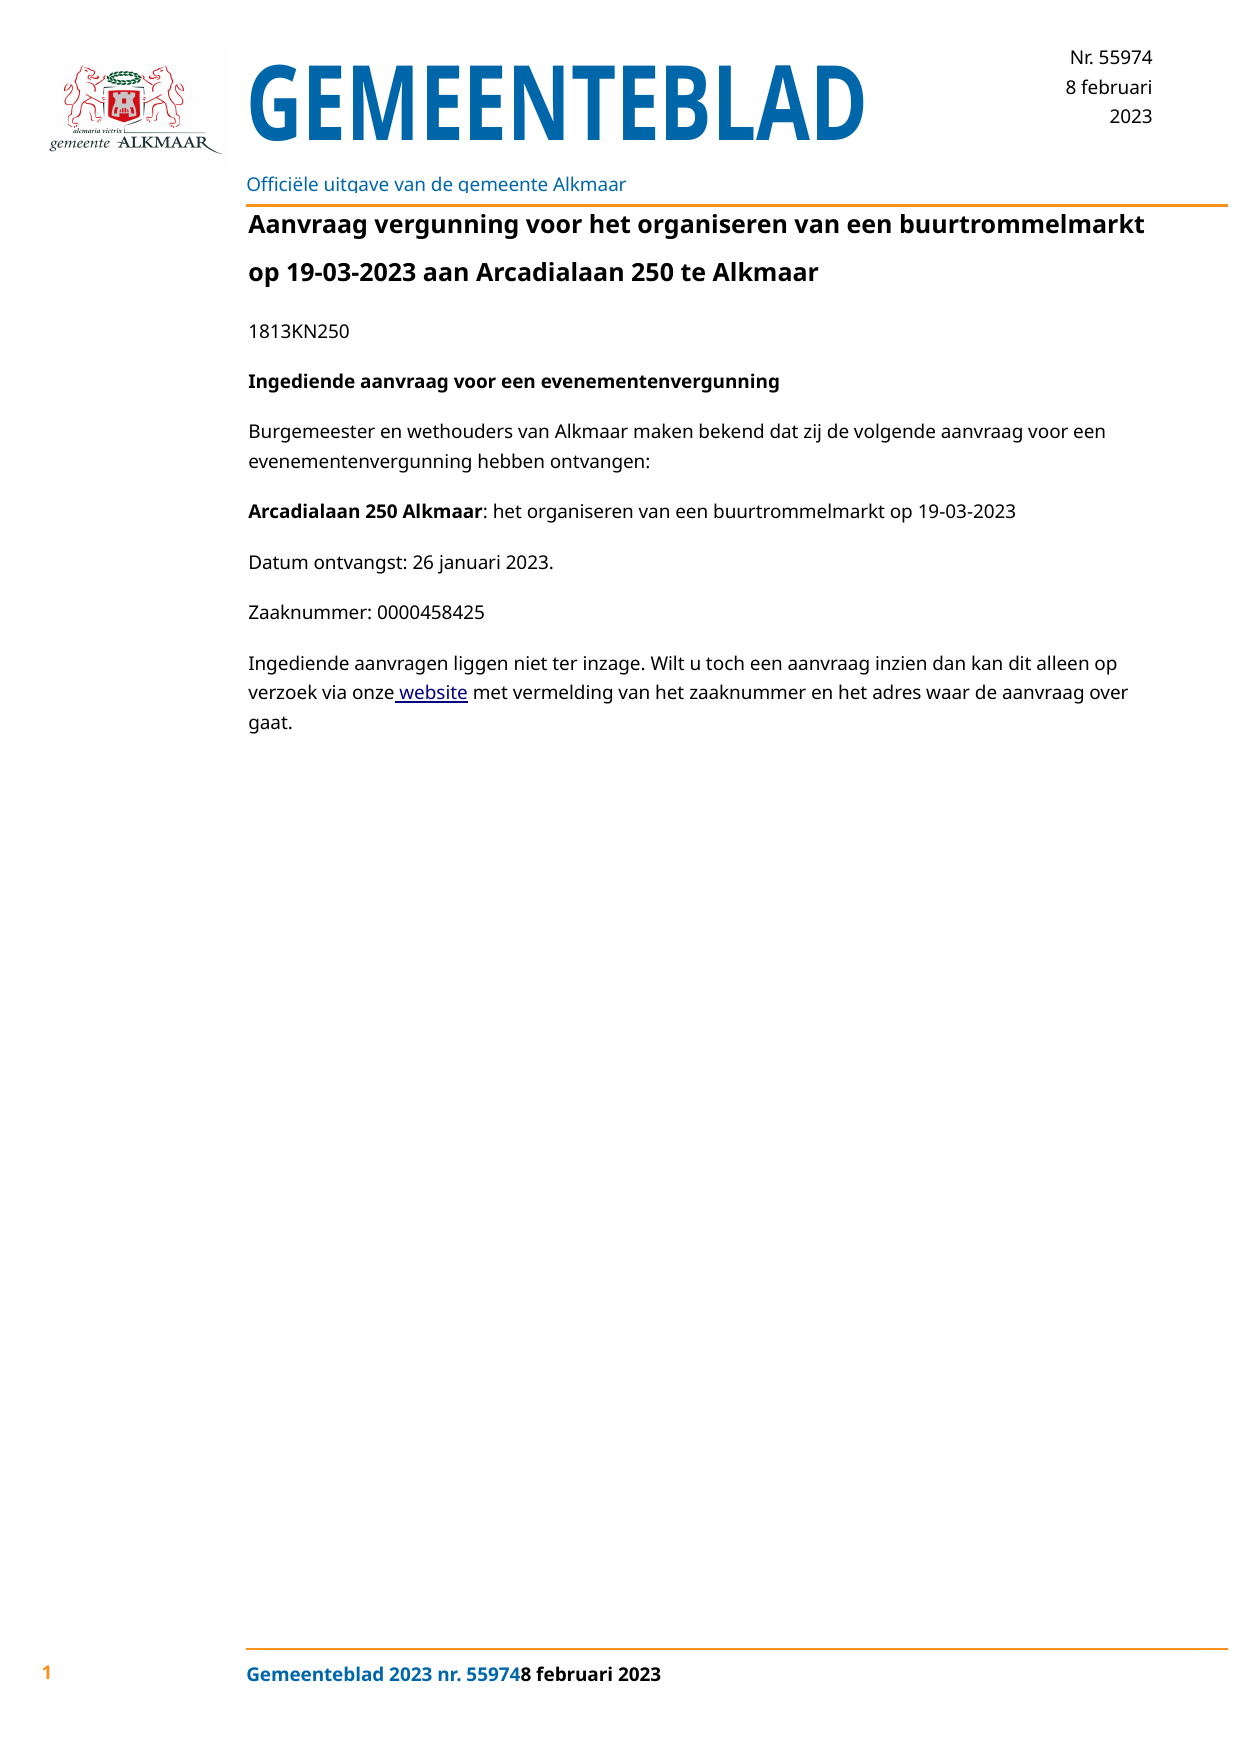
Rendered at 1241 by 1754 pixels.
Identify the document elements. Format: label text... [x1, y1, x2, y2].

text 1813KN250 [248, 318, 1152, 344]
text Ingediende aanvraag voor een evenementenvergunning [248, 368, 1152, 394]
text Burgemeester en wethouders van Alkmaar maken bekend dat zij de volgende aanvraag voor een evenementenvergunning hebben ontvangen: [248, 419, 1152, 474]
text Datum ontvangst: 26 januari 2023. [248, 549, 1152, 575]
picture [41, 47, 231, 172]
text Zaaknummer: 0000458425 [248, 599, 1152, 625]
text Aanvraag vergunning voor het organiseren van een buurtrommelmarkt op 19-03-2023 aan Arcadialaan 250 te Alkmaar [248, 207, 1152, 288]
text Arcadialaan 250 Alkmaar: het organiseren van een buurtrommelmarkt op 19-03-2023 [248, 499, 1152, 524]
text Ingediende aanvragen liggen niet ter inzage. Wilt u toch een aanvraag inzien dan kan dit alleen op verzoek via onze website met vermelding van het zaaknummer en het adres waar de aanvraag over gaat. [248, 650, 1152, 735]
